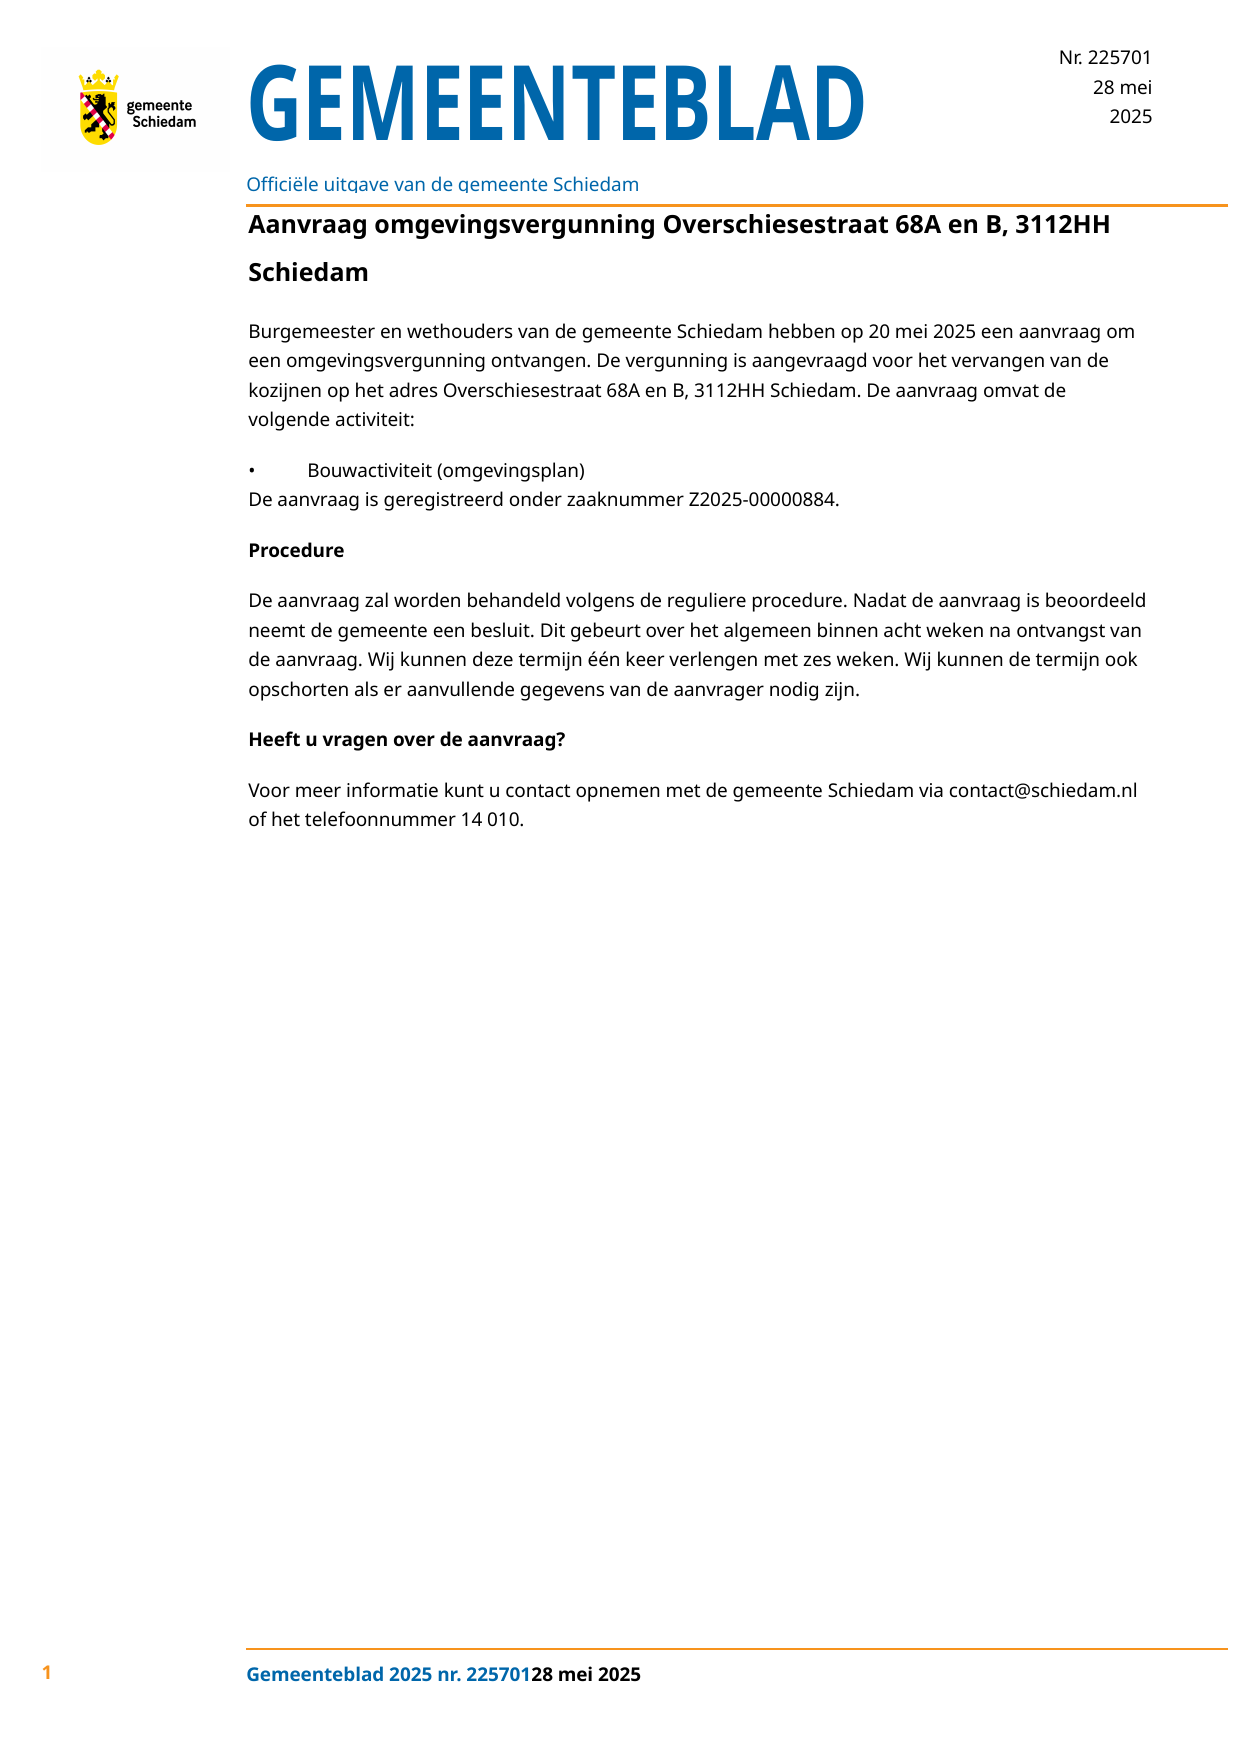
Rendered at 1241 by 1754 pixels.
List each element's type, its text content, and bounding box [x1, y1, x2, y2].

text Burgemeester en wethouders van de gemeente Schiedam hebben op 20 mei 2025 een aanvraag om een omgevingsvergunning ontvangen. De vergunning is aangevraagd voor het vervangen van de kozijnen op het adres Overschiesestraat 68A en B, 3112HH Schiedam. De aanvraag omvat de volgende activiteit: [248, 318, 1152, 432]
list Bouwactiviteit (omgevingsplan) [248, 457, 1152, 483]
text Voor meer informatie kunt u contact opnemen met de gemeente Schiedam via contact@schiedam.nl of het telefoonnummer 14 010. [248, 777, 1152, 832]
text Aanvraag omgevingsvergunning Overschiesestraat 68A en B, 3112HH Schiedam [248, 207, 1152, 288]
text Heeft u vragen over de aanvraag? [248, 727, 1152, 752]
text De aanvraag is geregistreerd onder zaaknummer Z2025-00000884. [248, 487, 1152, 512]
picture [41, 47, 231, 172]
text De aanvraag zal worden behandeld volgens de reguliere procedure. Nadat de aanvraag is beoordeeld neemt de gemeente een besluit. Dit gebeurt over het algemeen binnen acht weken na ontvangst van de aanvraag. Wij kunnen deze termijn één keer verlengen met zes weken. Wij kunnen de termijn ook opschorten als er aanvullende gegevens van de aanvrager nodig zijn. [248, 587, 1152, 702]
text Procedure [248, 537, 1152, 563]
